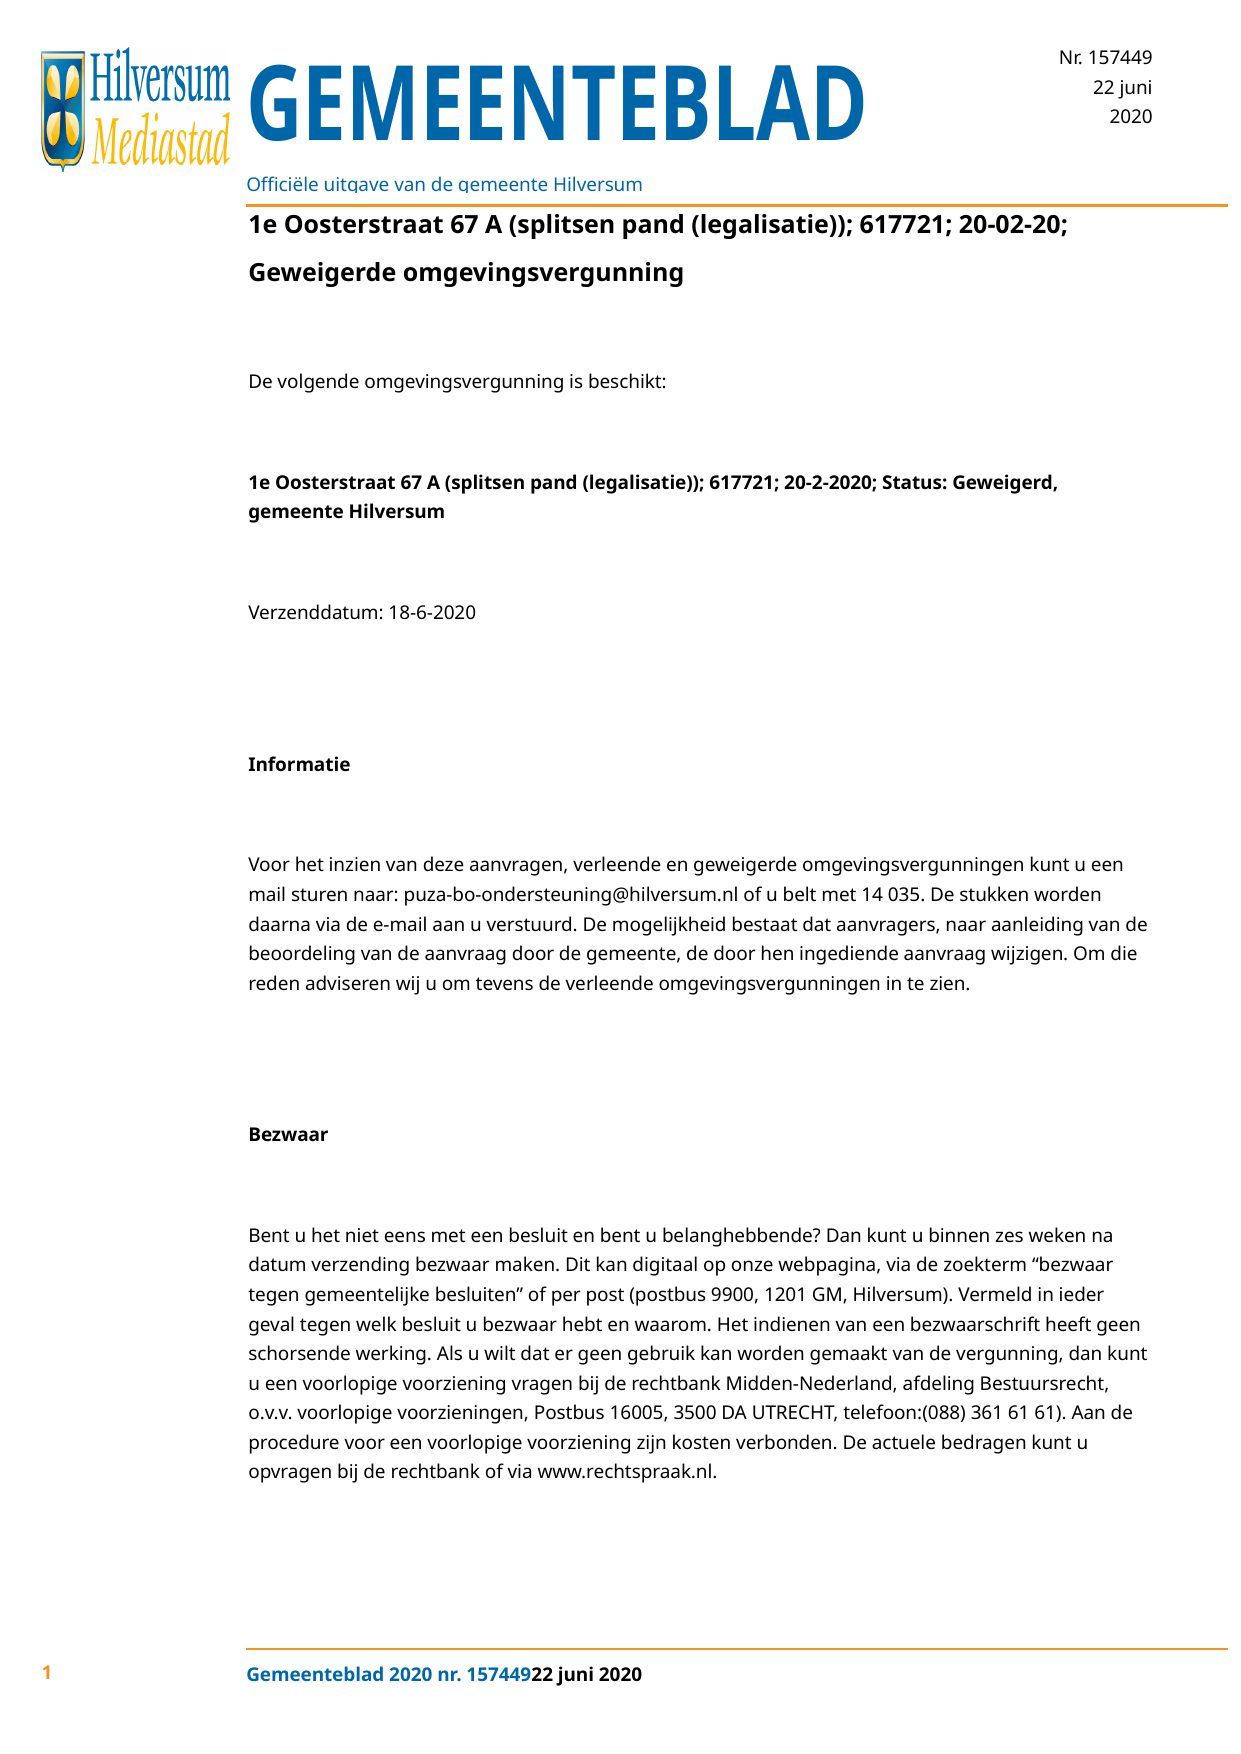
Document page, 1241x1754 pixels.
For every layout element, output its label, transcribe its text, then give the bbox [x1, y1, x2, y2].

text Voor het inzien van deze aanvragen, verleende en geweigerde omgevingsvergunningen kunt u een mail sturen naar: puza-bo-ondersteuning@hilversum.nl of u belt met 14 035. De stukken worden daarna via de e-mail aan u verstuurd. De mogelijkheid bestaat dat aanvragers, naar aanleiding van de beoordeling van de aanvraag door de gemeente, de door hen ingediende aanvraag wijzigen. Om die reden adviseren wij u om tevens de verleende omgevingsvergunningen in te zien. [248, 852, 1152, 996]
text Informatie [248, 751, 1152, 777]
text De volgende omgevingsvergunning is beschikt: [248, 368, 1152, 394]
picture [41, 47, 231, 172]
text 1e Oosterstraat 67 A (splitsen pand (legalisatie)); 617721; 20-2-2020; Status: Geweigerd, gemeente Hilversum [248, 469, 1152, 524]
text Bezwaar [248, 1121, 1152, 1147]
text Bent u het niet eens met een besluit en bent u belanghebbende? Dan kunt u binnen zes weken na datum verzending bezwaar maken. Dit kan digitaal op onze webpagina, via de zoekterm “bezwaar tegen gemeentelijke besluiten” of per post (postbus 9900, 1201 GM, Hilversum). Vermeld in ieder geval tegen welk besluit u bezwaar hebt en waarom. Het indienen van een bezwaarschrift heeft geen schorsende werking. Als u wilt dat er geen gebruik kan worden gemaakt van de vergunning, dan kunt u een voorlopige voorziening vragen bij de rechtbank Midden-Nederland, afdeling Bestuursrecht, o.v.v. voorlopige voorzieningen, Postbus 16005, 3500 DA UTRECHT, telefoon:(088) 361 61 61). Aan de procedure voor een voorlopige voorziening zijn kosten verbonden. De actuele bedragen kunt u opvragen bij de rechtbank of via www.rechtspraak.nl. [248, 1222, 1152, 1484]
text Verzenddatum: 18-6-2020 [248, 599, 1152, 625]
text 1e Oosterstraat 67 A (splitsen pand (legalisatie)); 617721; 20-02-20; Geweigerde omgevingsvergunning [248, 207, 1152, 288]
